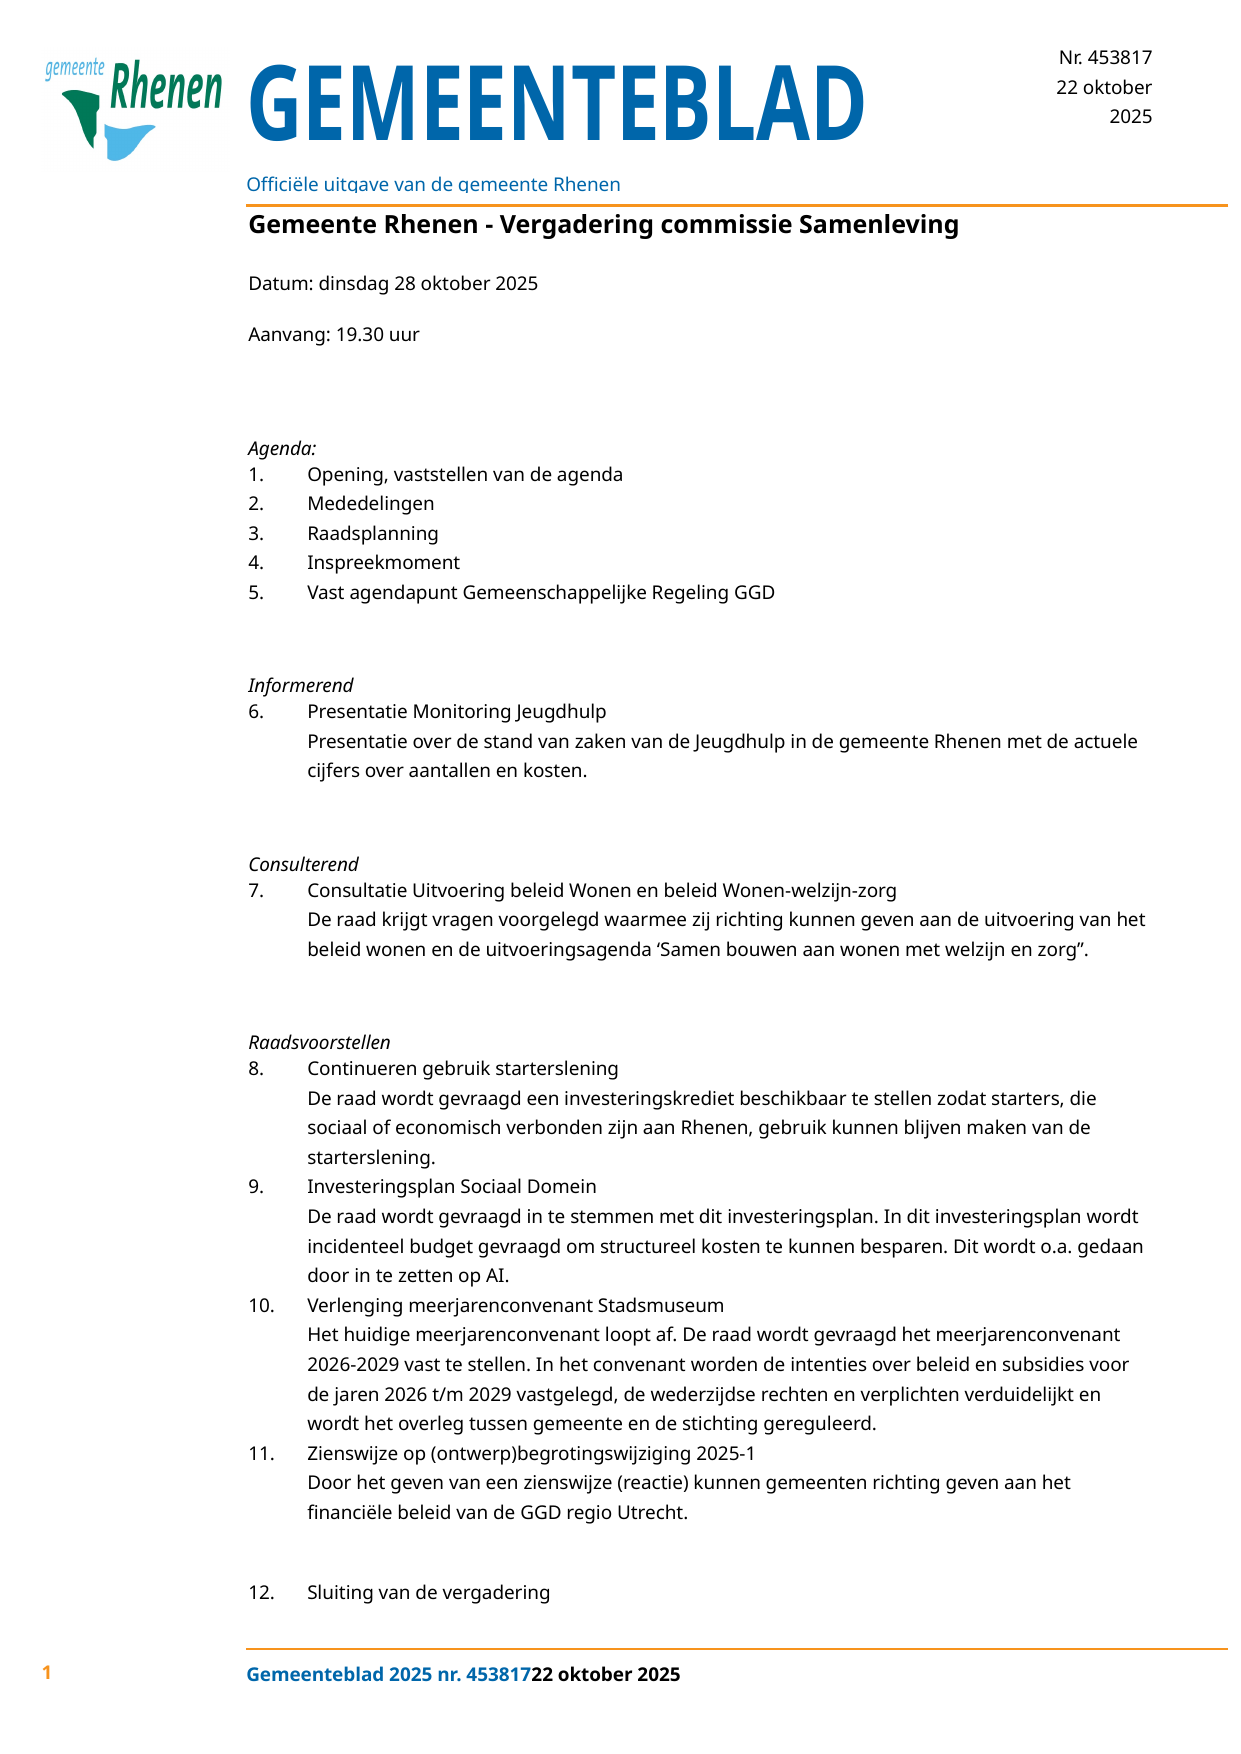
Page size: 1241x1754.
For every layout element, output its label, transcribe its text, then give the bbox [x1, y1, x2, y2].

list De raad wordt gevraagd een investeringskrediet beschikbaar te stellen zodat starters, die sociaal of economisch verbonden zijn aan Rhenen, gebruik kunnen blijven maken van de starterslening. [248, 1085, 1152, 1170]
text Datum: dinsdag 28 oktober 2025 [248, 270, 1152, 296]
list Door het geven van een zienswijze (reactie) kunnen gemeenten richting geven aan het financiële beleid van de GGD regio Utrecht. [248, 1469, 1152, 1525]
list De raad wordt gevraagd in te stemmen met dit investeringsplan. In dit investeringsplan wordt incidenteel budget gevraagd om structureel kosten te kunnen besparen. Dit wordt o.a. gedaan door in te zetten op AI. [248, 1203, 1152, 1288]
list Vast agendapunt Gemeenschappelijke Regeling GGD [248, 579, 1152, 605]
list Het huidige meerjarenconvenant loopt af. De raad wordt gevraagd het meerjarenconvenant 2026-2029 vast te stellen. In het convenant worden de intenties over beleid en subsidies voor de jaren 2026 t/m 2029 vastgelegd, de wederzijdse rechten en verplichten verduidelijkt en wordt het overleg tussen gemeente en de stichting gereguleerd. [248, 1322, 1152, 1436]
list Sluiting van de vergadering [248, 1579, 1152, 1605]
text Informerend [248, 673, 1152, 698]
list Presentatie Monitoring Jeugdhulp [248, 698, 1152, 724]
list Continueren gebruik starterslening [248, 1055, 1152, 1081]
list De raad krijgt vragen voorgelegd waarmee zij richting kunnen geven aan de uitvoering van het beleid wonen en de uitvoeringsagenda ‘Samen bouwen aan wonen met welzijn en zorg”. [248, 906, 1152, 962]
list Consultatie Uitvoering beleid Wonen en beleid Wonen-welzijn-zorg [248, 877, 1152, 903]
list Mededelingen [248, 490, 1152, 516]
text Aanvang: 19.30 uur [248, 321, 1152, 346]
text Raadsvoorstellen [248, 1029, 1152, 1055]
text Agenda: [248, 435, 1152, 461]
list Verlenging meerjarenconvenant Stadsmuseum [248, 1292, 1152, 1318]
text Gemeente Rhenen - Vergadering commissie Samenleving [248, 207, 1152, 241]
list Investeringsplan Sociaal Domein [248, 1174, 1152, 1199]
list Zienswijze op (ontwerp)begrotingswijziging 2025-1 [248, 1440, 1152, 1466]
text Consulterend [248, 851, 1152, 877]
list Inspreekmoment [248, 549, 1152, 575]
picture [41, 47, 231, 172]
list Opening, vaststellen van de agenda [248, 461, 1152, 487]
list Raadsplanning [248, 520, 1152, 546]
list Presentatie over de stand van zaken van de Jeugdhulp in de gemeente Rhenen met de actuele cijfers over aantallen en kosten. [248, 728, 1152, 783]
